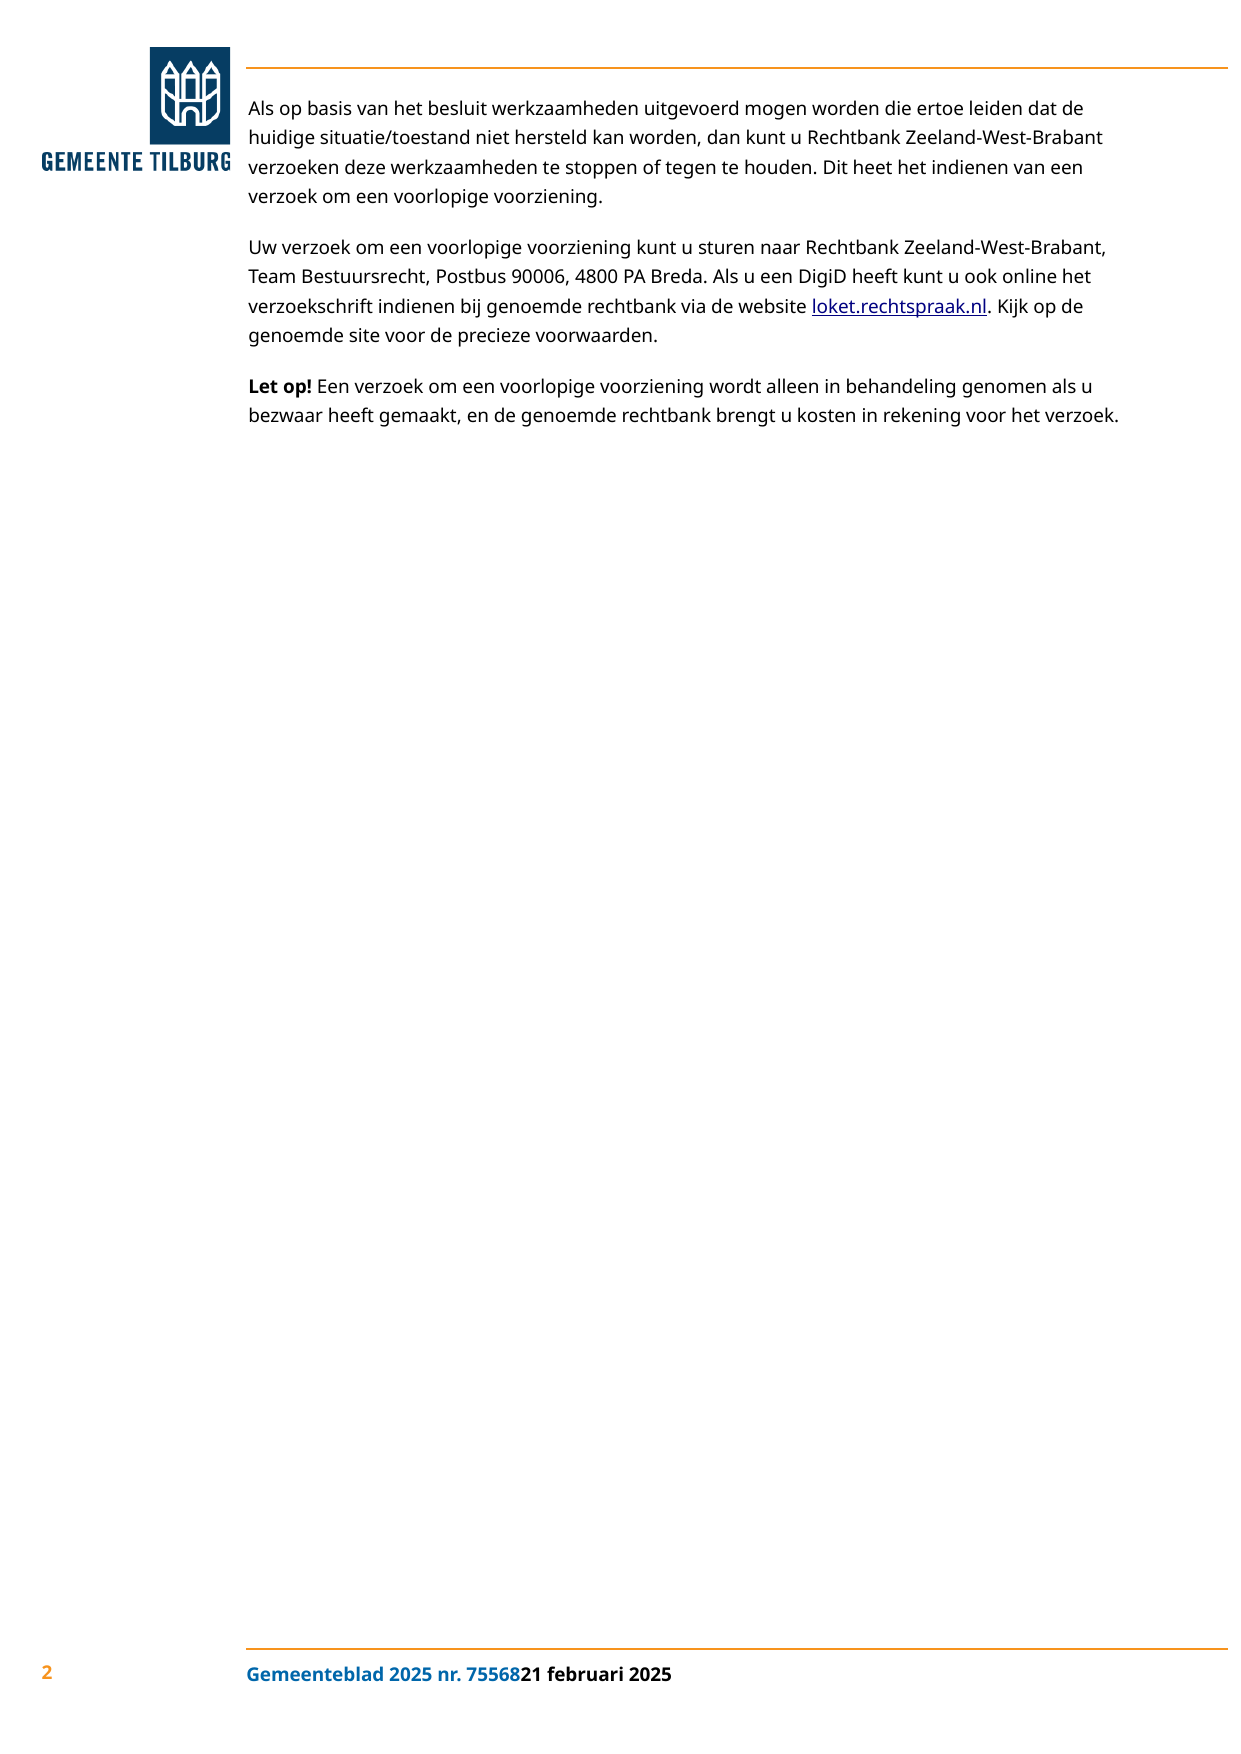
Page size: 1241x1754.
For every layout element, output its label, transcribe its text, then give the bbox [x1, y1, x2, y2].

text Uw verzoek om een voorlopige voorziening kunt u sturen naar Rechtbank Zeeland-West-Brabant, Team Bestuursrecht, Postbus 90006, 4800 PA Breda. Als u een DigiD heeft kunt u ook online het verzoekschrift indienen bij genoemde rechtbank via de website loket.rechtspraak.nl. Kijk op de genoemde site voor de precieze voorwaarden. [248, 234, 1152, 348]
text Als op basis van het besluit werkzaamheden uitgevoerd mogen worden die ertoe leiden dat de huidige situatie/toestand niet hersteld kan worden, dan kunt u Rechtbank Zeeland-West-Brabant verzoeken deze werkzaamheden te stoppen of tegen te houden. Dit heet het indienen van een verzoek om een voorlopige voorziening. [248, 95, 1152, 209]
text Let op! Een verzoek om een voorlopige voorziening wordt alleen in behandeling genomen als u bezwaar heeft gemaakt, en de genoemde rechtbank brengt u kosten in rekening voor het verzoek. [248, 373, 1152, 428]
picture [41, 47, 231, 172]
